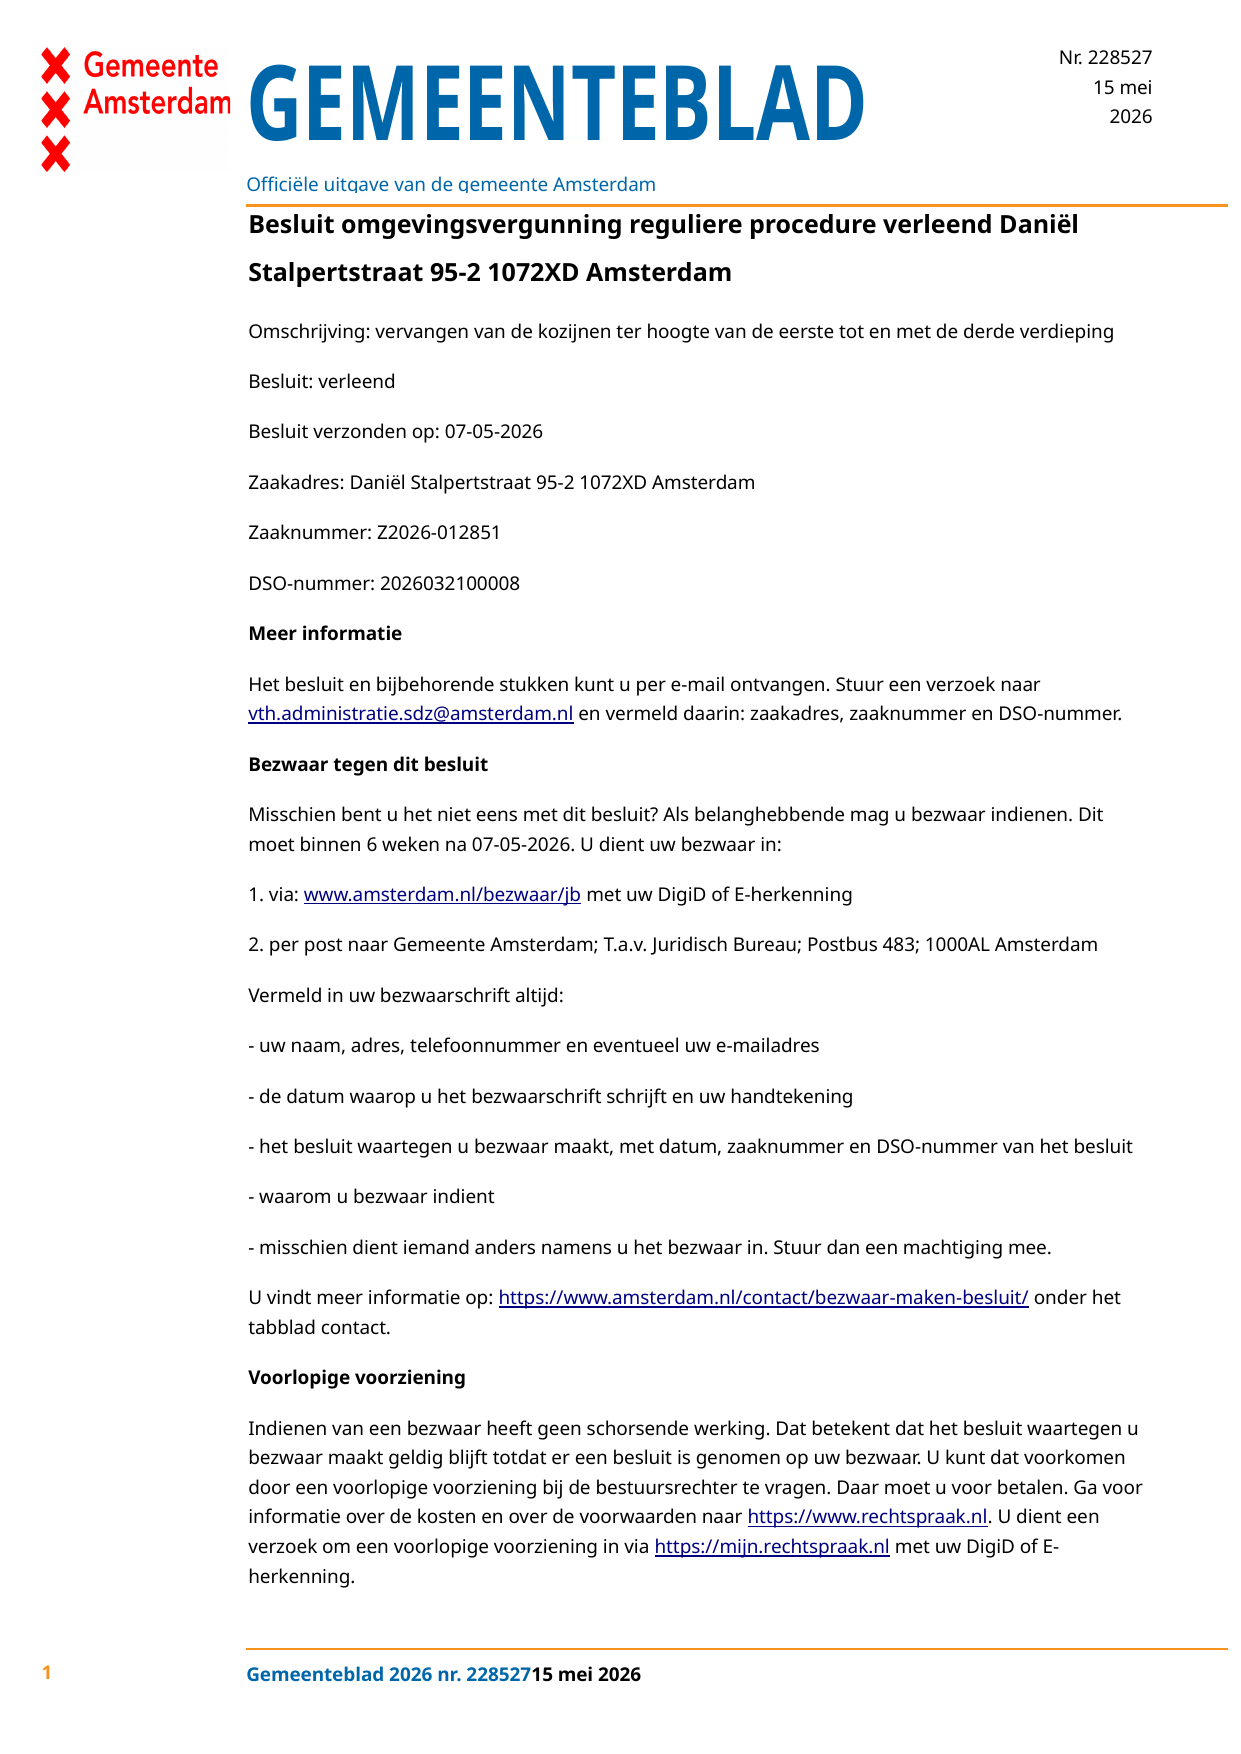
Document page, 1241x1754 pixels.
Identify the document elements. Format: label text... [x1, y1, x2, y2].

text Indienen van een bezwaar heeft geen schorsende werking. Dat betekent dat het besluit waartegen u bezwaar maakt geldig blijft totdat er een besluit is genomen op uw bezwaar. U kunt dat voorkomen door een voorlopige voorziening bij de bestuursrechter te vragen. Daar moet u voor betalen. Ga voor informatie over de kosten en over de voorwaarden naar https://www.rechtspraak.nl. U dient een verzoek om een voorlopige voorziening in via https://mijn.rechtspraak.nl met uw DigiD of E-herkenning. [248, 1415, 1152, 1589]
text - misschien dient iemand anders namens u het bezwaar in. Stuur dan een machtiging mee. [248, 1234, 1152, 1260]
text Zaaknummer: Z2026-012851 [248, 519, 1152, 545]
text DSO-nummer: 2026032100008 [248, 570, 1152, 596]
text 1. via: www.amsterdam.nl/bezwaar/jb met uw DigiD of E-herkenning [248, 881, 1152, 907]
text Misschien bent u het niet eens met dit besluit? Als belanghebbende mag u bezwaar indienen. Dit moet binnen 6 weken na 07-05-2026. U dient uw bezwaar in: [248, 801, 1152, 857]
text U vindt meer informatie op: https://www.amsterdam.nl/contact/bezwaar-maken-besluit/ onder het tabblad contact. [248, 1284, 1152, 1340]
text Besluit verzonden op: 07-05-2026 [248, 419, 1152, 444]
text Vermeld in uw bezwaarschrift altijd: [248, 982, 1152, 1008]
text Besluit: verleend [248, 368, 1152, 394]
text Bezwaar tegen dit besluit [248, 751, 1152, 777]
text Voorlopige voorziening [248, 1364, 1152, 1390]
text - waarom u bezwaar indient [248, 1184, 1152, 1209]
text Meer informatie [248, 620, 1152, 646]
text Zaakadres: Daniël Stalpertstraat 95-2 1072XD Amsterdam [248, 469, 1152, 495]
text Omschrijving: vervangen van de kozijnen ter hoogte van de eerste tot en met de derde verdieping [248, 318, 1152, 344]
picture [41, 47, 231, 172]
text - uw naam, adres, telefoonnummer en eventueel uw e-mailadres [248, 1032, 1152, 1058]
text 2. per post naar Gemeente Amsterdam; T.a.v. Juridisch Bureau; Postbus 483; 1000AL Amsterdam [248, 932, 1152, 957]
text Het besluit en bijbehorende stukken kunt u per e-mail ontvangen. Stuur een verzoek naar vth.administratie.sdz@amsterdam.nl en vermeld daarin: zaakadres, zaaknummer en DSO-nummer. [248, 671, 1152, 726]
text Besluit omgevingsvergunning reguliere procedure verleend Daniël Stalpertstraat 95-2 1072XD Amsterdam [248, 207, 1152, 288]
text - het besluit waartegen u bezwaar maakt, met datum, zaaknummer en DSO-nummer van het besluit [248, 1133, 1152, 1159]
text - de datum waarop u het bezwaarschrift schrijft en uw handtekening [248, 1083, 1152, 1109]
